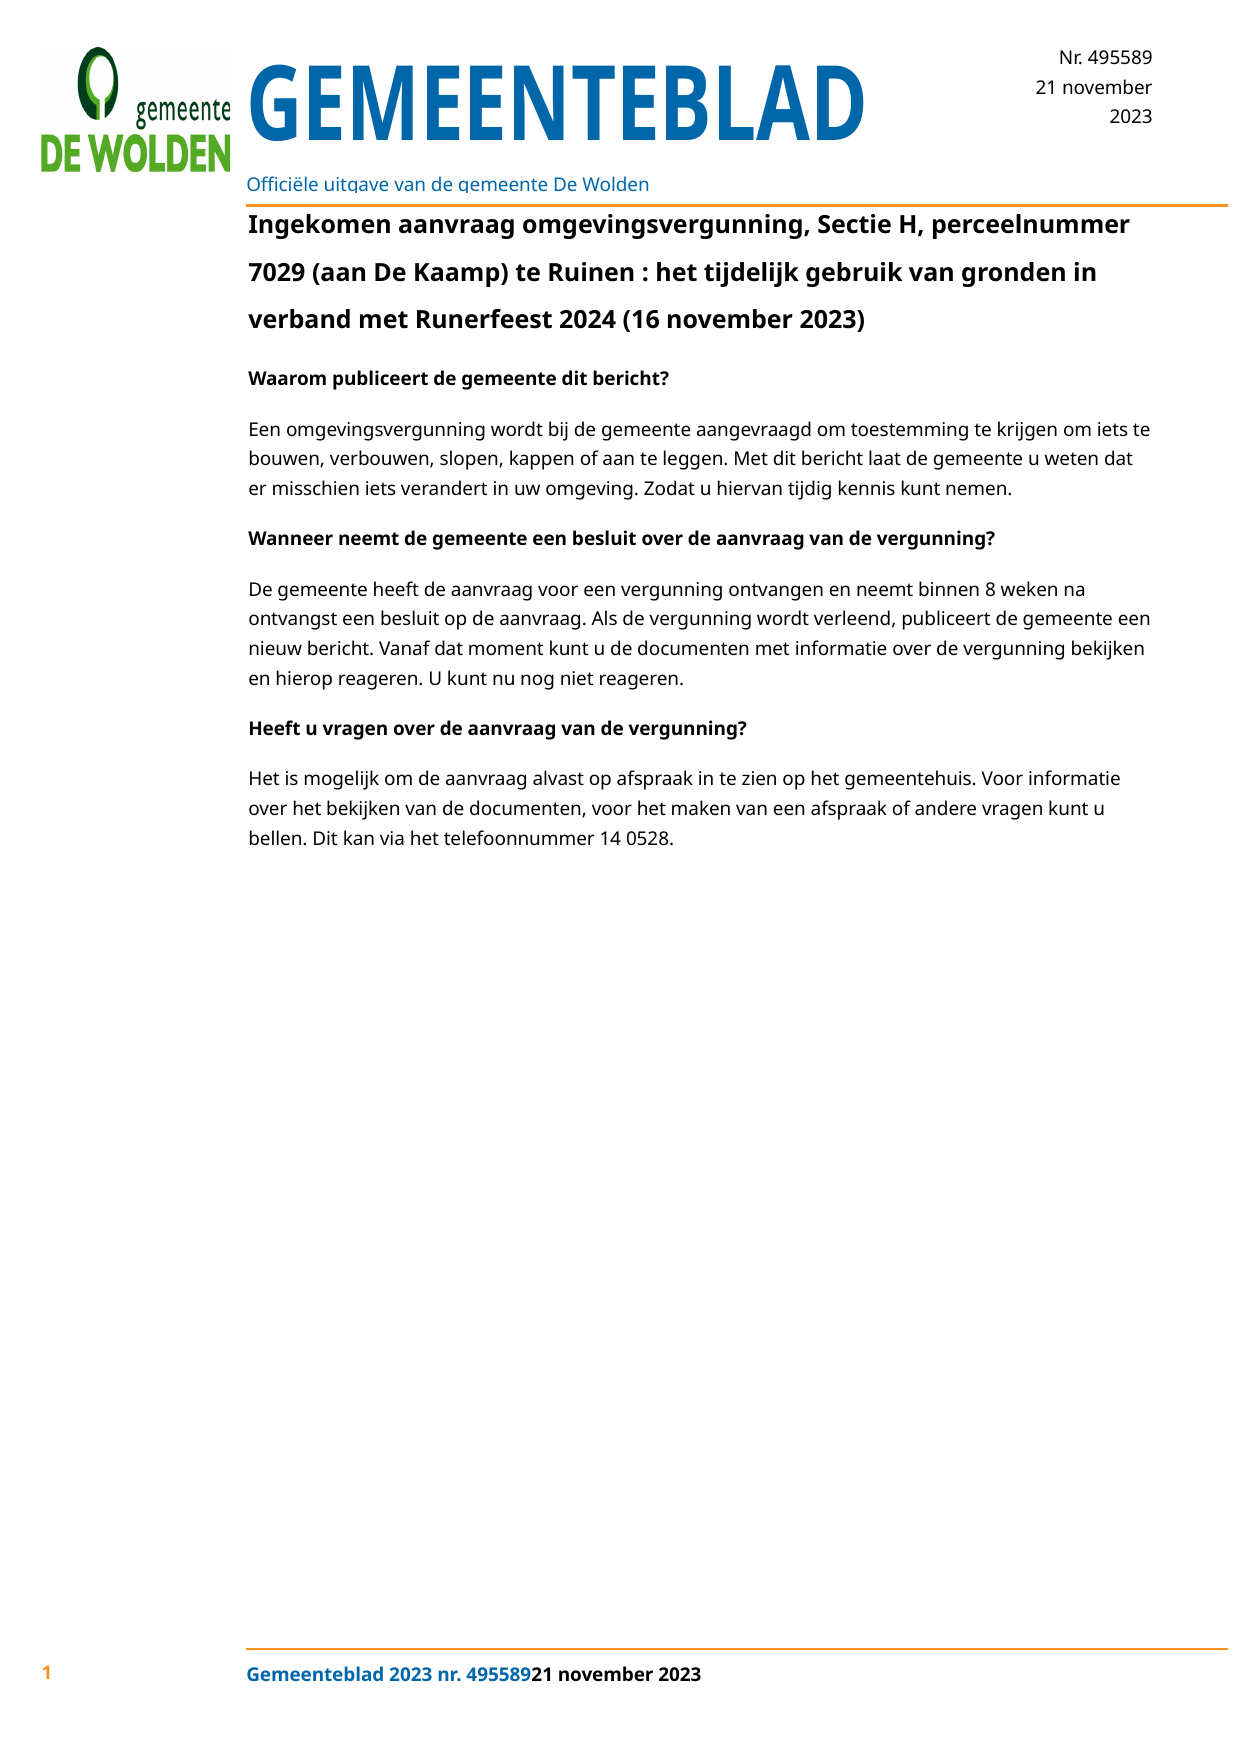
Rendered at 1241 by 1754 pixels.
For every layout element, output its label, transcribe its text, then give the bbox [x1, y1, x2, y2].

text Waarom publiceert de gemeente dit bericht? [248, 366, 1152, 391]
text De gemeente heeft de aanvraag voor een vergunning ontvangen en neemt binnen 8 weken na ontvangst een besluit op de aanvraag. Als de vergunning wordt verleend, publiceert de gemeente een nieuw bericht. Vanaf dat moment kunt u de documenten met informatie over de vergunning bekijken en hierop reageren. U kunt nu nog niet reageren. [248, 576, 1152, 690]
text Het is mogelijk om de aanvraag alvast op afspraak in te zien op het gemeentehuis. Voor informatie over het bekijken van de documenten, voor het maken van een afspraak of andere vragen kunt u bellen. Dit kan via het telefoonnummer 14 0528. [248, 766, 1152, 850]
text Heeft u vragen over de aanvraag van de vergunning? [248, 715, 1152, 741]
text Een omgevingsvergunning wordt bij de gemeente aangevraagd om toestemming te krijgen om iets te bouwen, verbouwen, slopen, kappen of aan te leggen. Met dit bericht laat de gemeente u weten dat er misschien iets verandert in uw omgeving. Zodat u hiervan tijdig kennis kunt nemen. [248, 416, 1152, 501]
picture [41, 47, 231, 172]
text Ingekomen aanvraag omgevingsvergunning, Sectie H, perceelnummer 7029 (aan De Kaamp) te Ruinen : het tijdelijk gebruik van gronden in verband met Runerfeest 2024 (16 november 2023) [248, 207, 1152, 336]
text Wanneer neemt de gemeente een besluit over de aanvraag van de vergunning? [248, 526, 1152, 551]
